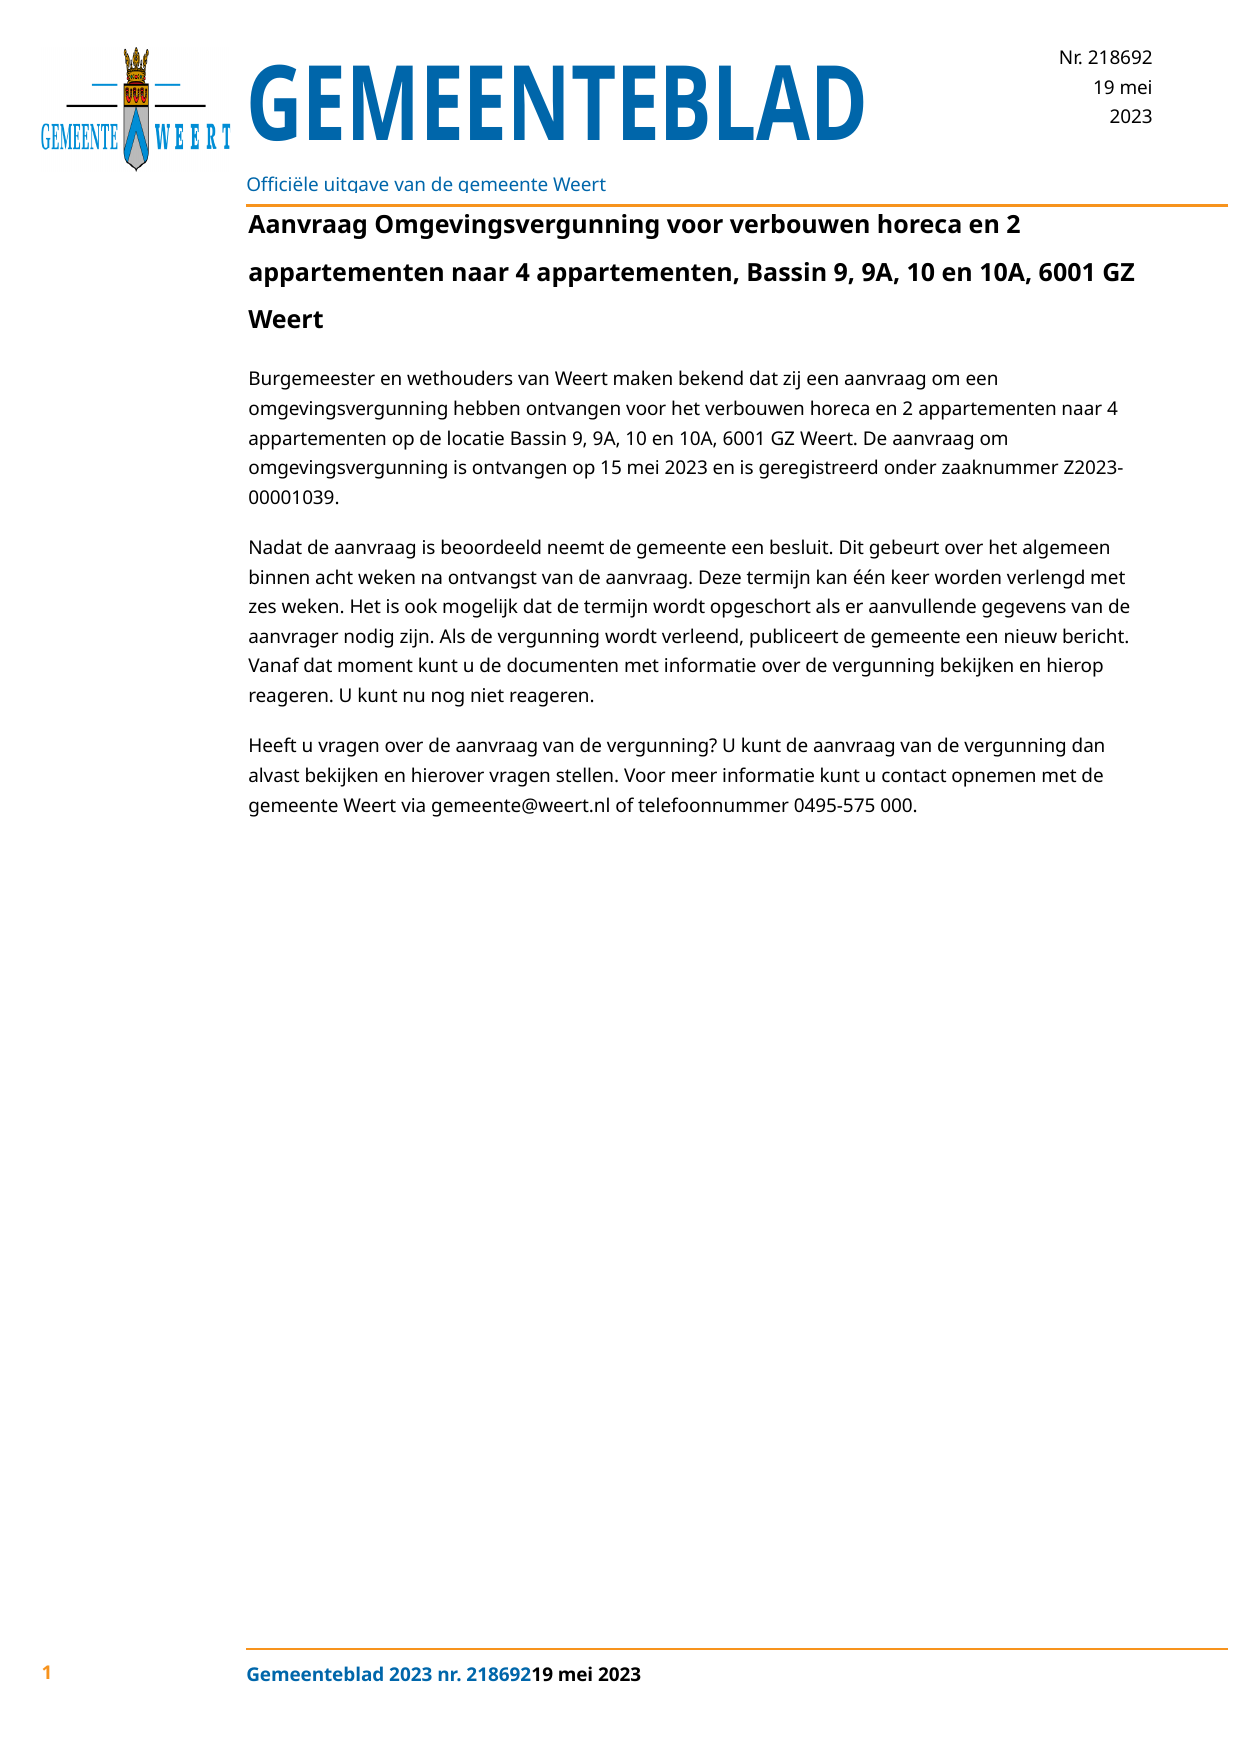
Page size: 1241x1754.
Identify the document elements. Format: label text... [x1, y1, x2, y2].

text Nadat de aanvraag is beoordeeld neemt de gemeente een besluit. Dit gebeurt over het algemeen binnen acht weken na ontvangst van de aanvraag. Deze termijn kan één keer worden verlengd met zes weken. Het is ook mogelijk dat de termijn wordt opgeschort als er aanvullende gegevens van de aanvrager nodig zijn. Als de vergunning wordt verleend, publiceert de gemeente een nieuw bericht. Vanaf dat moment kunt u de documenten met informatie over de vergunning bekijken en hierop reageren. U kunt nu nog niet reageren. [248, 534, 1152, 708]
text Aanvraag Omgevingsvergunning voor verbouwen horeca en 2 appartementen naar 4 appartementen, Bassin 9, 9A, 10 en 10A, 6001 GZ Weert [248, 207, 1152, 336]
text Heeft u vragen over de aanvraag van de vergunning? U kunt de aanvraag van de vergunning dan alvast bekijken en hierover vragen stellen. Voor meer informatie kunt u contact opnemen met de gemeente Weert via gemeente@weert.nl of telefoonnummer 0495-575 000. [248, 733, 1152, 817]
picture [41, 47, 231, 172]
text Burgemeester en wethouders van Weert maken bekend dat zij een aanvraag om een omgevingsvergunning hebben ontvangen voor het verbouwen horeca en 2 appartementen naar 4 appartementen op de locatie Bassin 9, 9A, 10 en 10A, 6001 GZ Weert. De aanvraag om omgevingsvergunning is ontvangen op 15 mei 2023 en is geregistreerd onder zaaknummer Z2023-00001039. [248, 366, 1152, 509]
